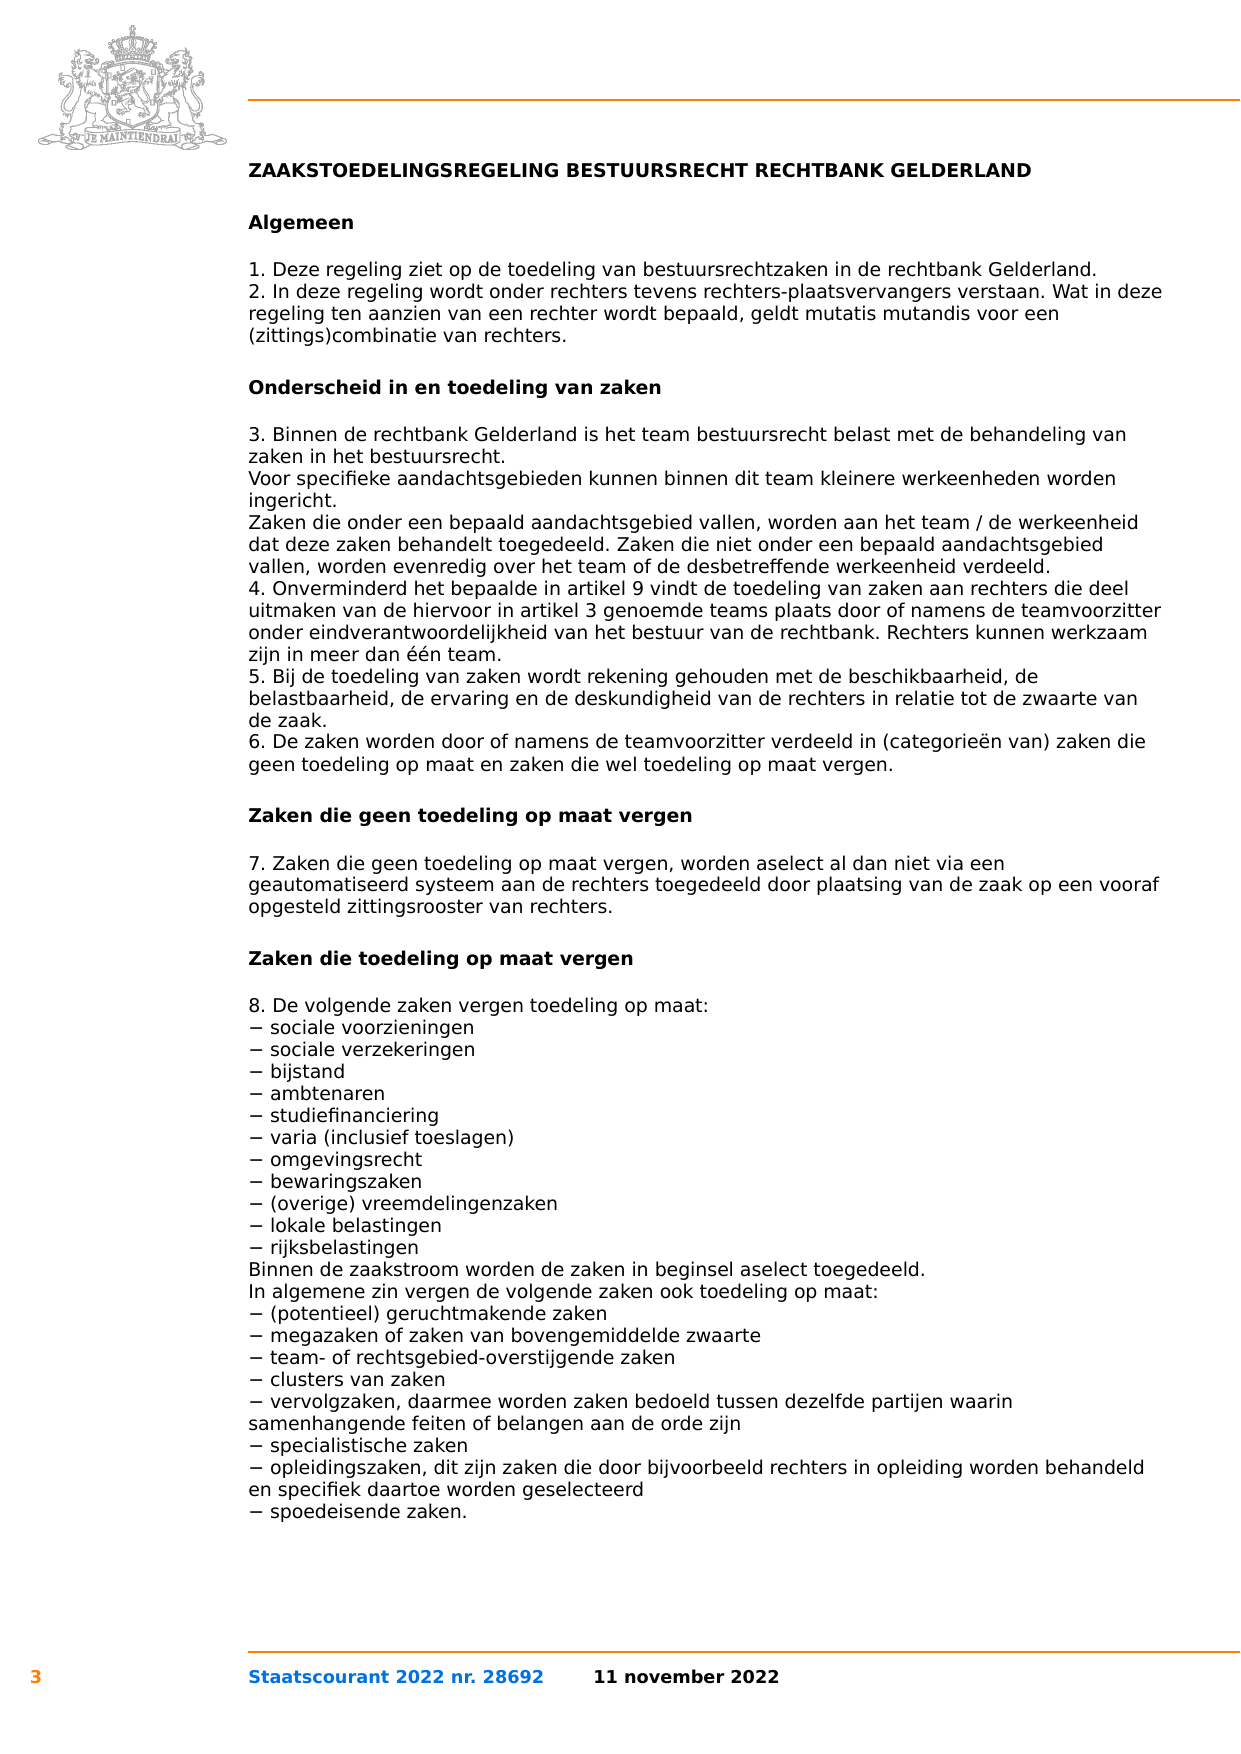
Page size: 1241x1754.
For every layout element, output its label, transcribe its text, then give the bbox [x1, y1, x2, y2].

text − (potentieel) geruchtmakende zaken [248, 1303, 1163, 1325]
text − spoedeisende zaken. [248, 1501, 1163, 1523]
text 5. Bij de toedeling van zaken wordt rekening gehouden met de beschikbaarheid, de belastbaarheid, de ervaring en de deskundigheid van de rechters in relatie tot de zwaarte van de zaak. [248, 666, 1163, 731]
text 4. Onverminderd het bepaalde in artikel 9 vindt de toedeling van zaken aan rechters die deel uitmaken van de hiervoor in artikel 3 genoemde teams plaats door of namens de teamvoorzitter onder eindverantwoordelijkheid van het bestuur van de rechtbank. Rechters kunnen werkzaam zijn in meer dan één team. [248, 578, 1163, 666]
picture [38, 25, 227, 150]
text − omgevingsrecht [248, 1149, 1163, 1171]
subtitle Onderscheid in en toedeling van zaken [248, 377, 1163, 399]
subtitle ZAAKSTOEDELINGSREGELING BESTUURSRECHT RECHTBANK GELDERLAND [248, 160, 1163, 182]
subtitle Algemeen [248, 212, 1163, 234]
text 7. Zaken die geen toedeling op maat vergen, worden aselect al dan niet via een geautomatiseerd systeem aan de rechters toegedeeld door plaatsing van de zaak op een vooraf opgesteld zittingsrooster van rechters. [248, 852, 1163, 918]
text In algemene zin vergen de volgende zaken ook toedeling op maat: [248, 1281, 1163, 1303]
text − ambtenaren [248, 1083, 1163, 1105]
text 3. Binnen de rechtbank Gelderland is het team bestuursrecht belast met de behandeling van zaken in het bestuursrecht. [248, 424, 1163, 468]
text − specialistische zaken [248, 1435, 1163, 1457]
text Zaken die onder een bepaald aandachtsgebied vallen, worden aan het team / de werkeenheid dat deze zaken behandelt toegedeeld. Zaken die niet onder een bepaald aandachtsgebied vallen, worden evenredig over het team of de desbetreffende werkeenheid verdeeld. [248, 512, 1163, 578]
text − rijksbelastingen [248, 1237, 1163, 1259]
text − bewaringszaken [248, 1171, 1163, 1193]
text − sociale voorzieningen [248, 1017, 1163, 1039]
text 1. Deze regeling ziet op de toedeling van bestuursrechtzaken in de rechtbank Gelderland. [248, 259, 1163, 281]
text − bijstand [248, 1061, 1163, 1083]
subtitle Zaken die toedeling op maat vergen [248, 948, 1163, 970]
text − team- of rechtsgebied-overstijgende zaken [248, 1347, 1163, 1369]
text Voor specifieke aandachtsgebieden kunnen binnen dit team kleinere werkeenheden worden ingericht. [248, 468, 1163, 512]
text Binnen de zaakstroom worden de zaken in beginsel aselect toegedeeld. [248, 1259, 1163, 1281]
text − studiefinanciering [248, 1105, 1163, 1127]
text − opleidingszaken, dit zijn zaken die door bijvoorbeeld rechters in opleiding worden behandeld en specifiek daartoe worden geselecteerd [248, 1457, 1163, 1501]
text 2. In deze regeling wordt onder rechters tevens rechters-plaatsvervangers verstaan. Wat in deze regeling ten aanzien van een rechter wordt bepaald, geldt mutatis mutandis voor een (zittings)combinatie van rechters. [248, 281, 1163, 347]
text − varia (inclusief toeslagen) [248, 1127, 1163, 1149]
text − sociale verzekeringen [248, 1039, 1163, 1061]
text − clusters van zaken [248, 1369, 1163, 1391]
text − megazaken of zaken van bovengemiddelde zwaarte [248, 1325, 1163, 1347]
text 8. De volgende zaken vergen toedeling op maat: [248, 995, 1163, 1017]
text − lokale belastingen [248, 1215, 1163, 1237]
text − vervolgzaken, daarmee worden zaken bedoeld tussen dezelfde partijen waarin samenhangende feiten of belangen aan de orde zijn [248, 1391, 1163, 1435]
text 6. De zaken worden door of namens de teamvoorzitter verdeeld in (categorieën van) zaken die geen toedeling op maat en zaken die wel toedeling op maat vergen. [248, 731, 1163, 775]
text − (overige) vreemdelingenzaken [248, 1193, 1163, 1215]
subtitle Zaken die geen toedeling op maat vergen [248, 805, 1163, 827]
